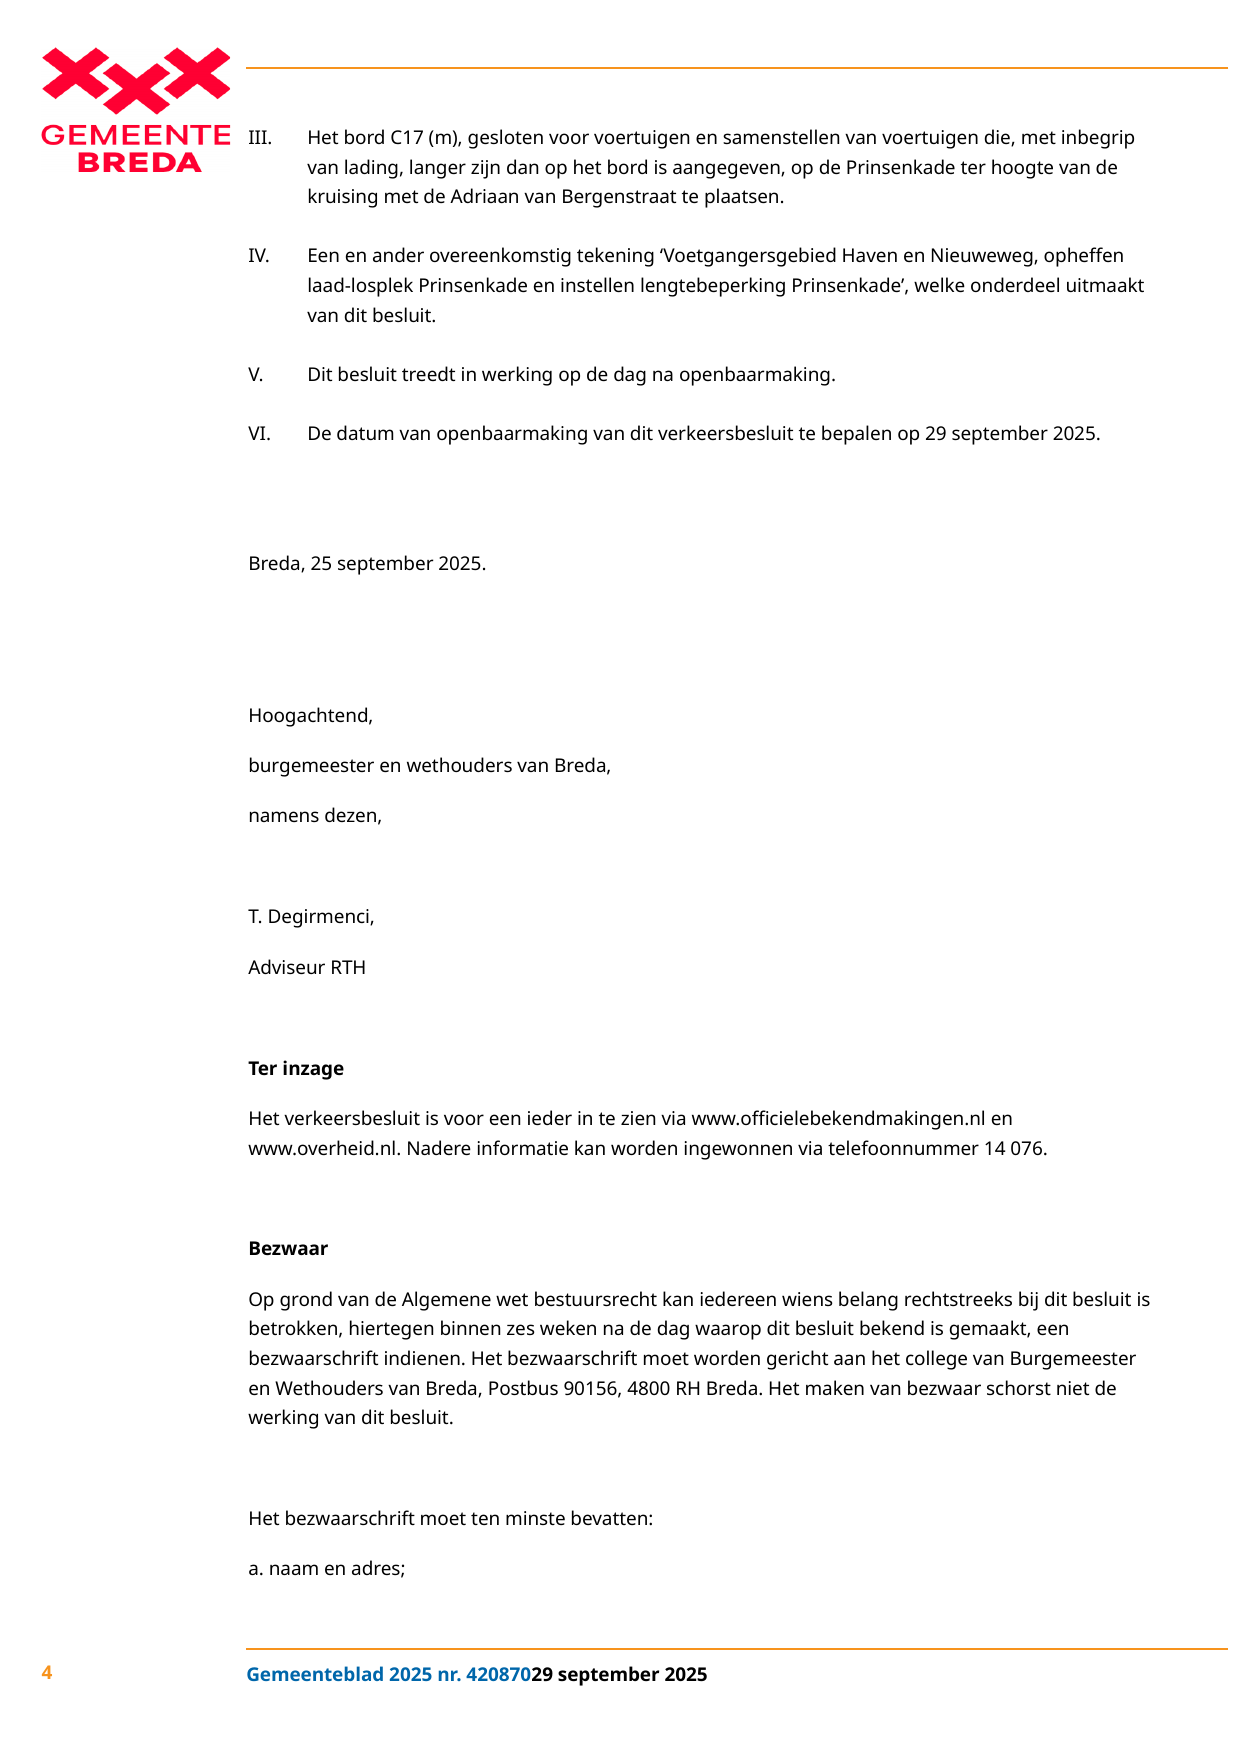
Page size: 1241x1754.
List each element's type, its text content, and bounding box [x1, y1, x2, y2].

text Breda, 25 september 2025. [248, 551, 1152, 576]
text T. Degirmenci, [248, 903, 1152, 929]
text Ter inzage [248, 1055, 1152, 1081]
list Het bord C17 (m), gesloten voor voertuigen en samenstellen van voertuigen die, met inbegrip van lading, langer zijn dan op het bord is aangegeven, op de Prinsenkade ter hoogte van de kruising met de Adriaan van Bergenstraat te plaatsen. [248, 124, 1152, 209]
text Hoogachtend, [248, 702, 1152, 728]
text Op grond van de Algemene wet bestuursrecht kan iedereen wiens belang rechtstreeks bij dit besluit is betrokken, hiertegen binnen zes weken na de dag waarop dit besluit bekend is gemaakt, een bezwaarschrift indienen. Het bezwaarschrift moet worden gericht aan het college van Burgemeester en Wethouders van Breda, Postbus 90156, 4800 RH Breda. Het maken van bezwaar schorst niet de werking van dit besluit. [248, 1286, 1152, 1430]
picture [41, 47, 231, 172]
text Adviseur RTH [248, 954, 1152, 980]
text namens dezen, [248, 803, 1152, 828]
list Een en ander overeenkomstig tekening ‘Voetgangersgebied Haven en Nieuweweg, opheffen laad-losplek Prinsenkade en instellen lengtebeperking Prinsenkade’, welke onderdeel uitmaakt van dit besluit. [248, 243, 1152, 328]
text Bezwaar [248, 1236, 1152, 1261]
text burgemeester en wethouders van Breda, [248, 752, 1152, 778]
text a. naam en adres; [248, 1556, 1152, 1581]
text Het bezwaarschrift moet ten minste bevatten: [248, 1505, 1152, 1531]
text Het verkeersbesluit is voor een ieder in te zien via www.officielebekendmakingen.nl en www.overheid.nl. Nadere informatie kan worden ingewonnen via telefoonnummer 14 076. [248, 1105, 1152, 1161]
list Dit besluit treedt in werking op de dag na openbaarmaking. [248, 361, 1152, 387]
list De datum van openbaarmaking van dit verkeersbesluit te bepalen op 29 september 2025. [248, 420, 1152, 446]
